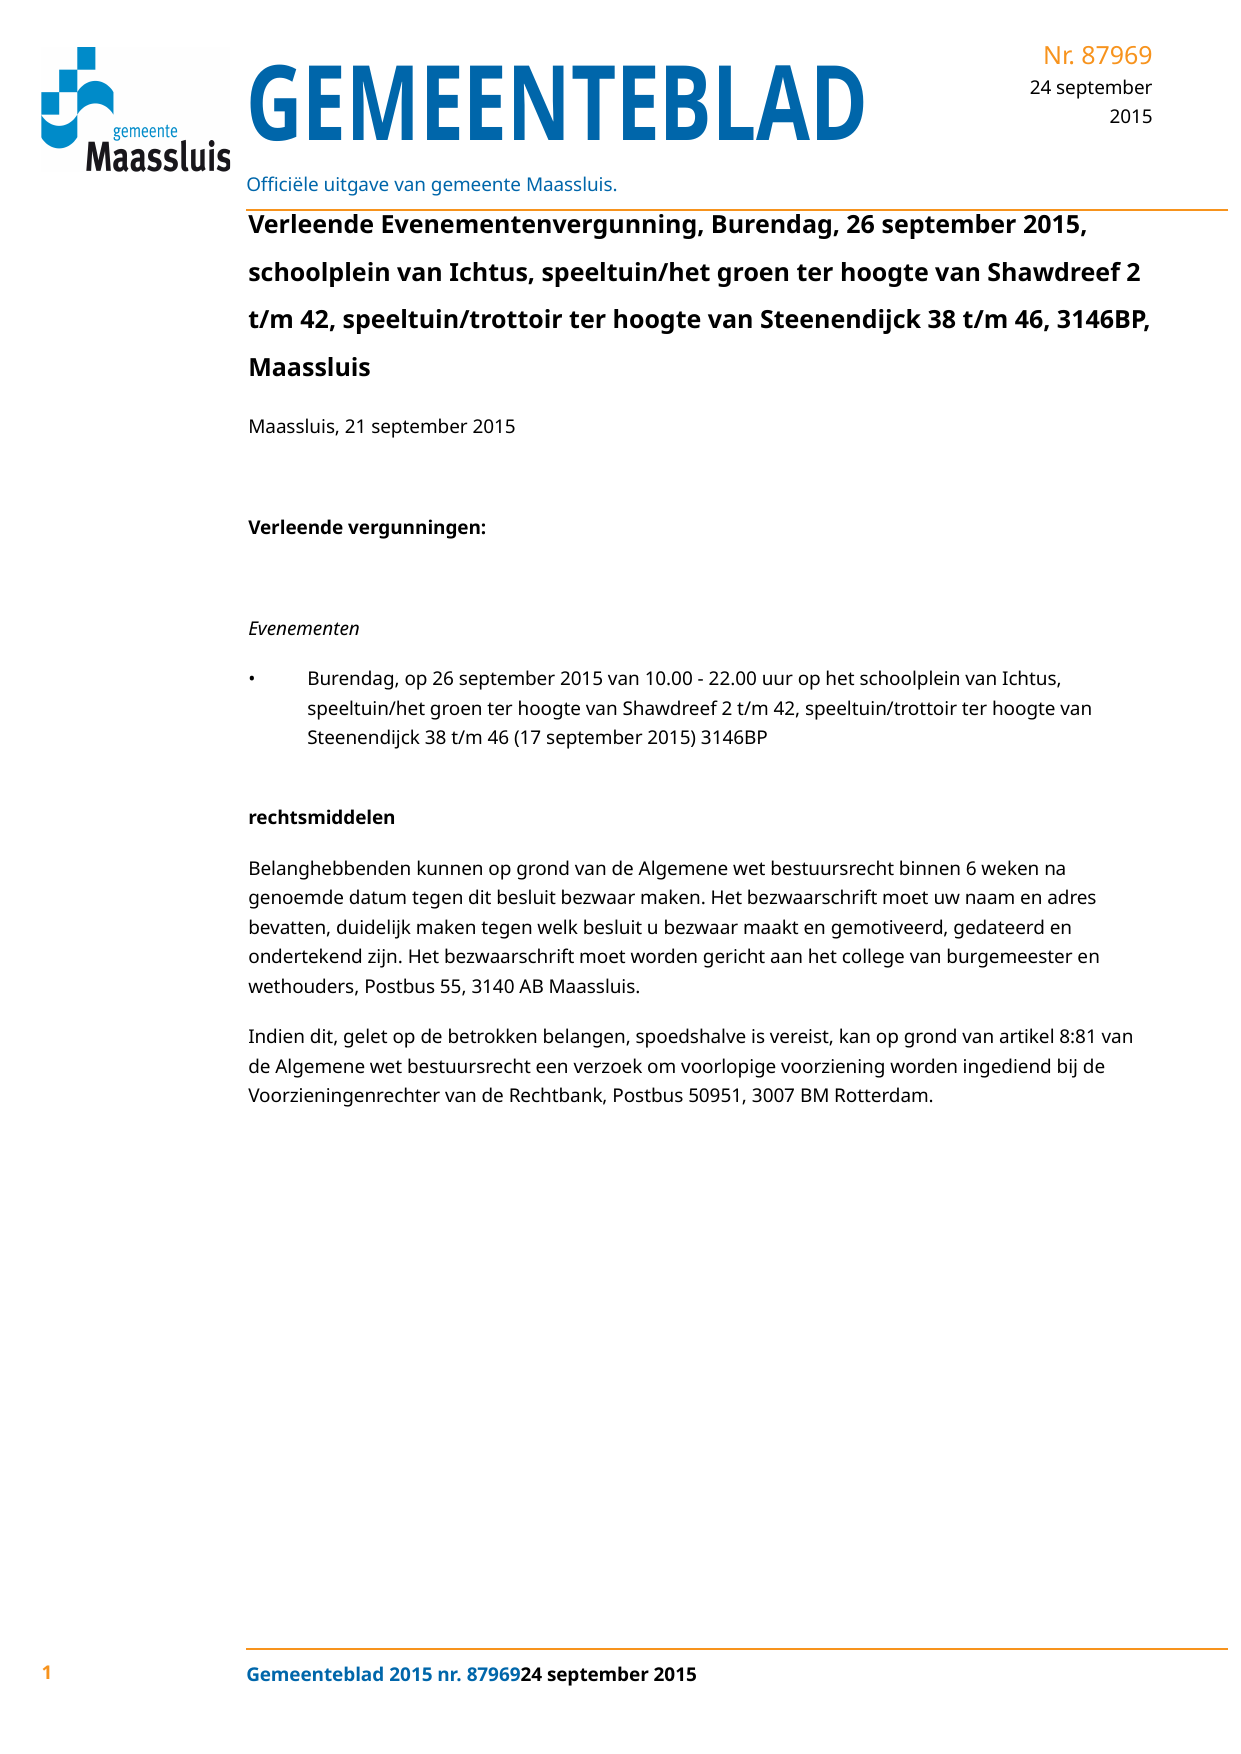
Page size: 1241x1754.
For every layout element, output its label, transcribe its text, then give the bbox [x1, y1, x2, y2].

list Burendag, op 26 september 2015 van 10.00 - 22.00 uur op het schoolplein van Ichtus, speeltuin/het groen ter hoogte van Shawdreef 2 t/m 42, speeltuin/trottoir ter hoogte van Steenendijck 38 t/m 46 (17 september 2015) 3146BP [248, 665, 1152, 750]
text Verleende Evenementenvergunning, Burendag, 26 september 2015, schoolplein van Ichtus, speeltuin/het groen ter hoogte van Shawdreef 2 t/m 42, speeltuin/trottoir ter hoogte van Steenendijck 38 t/m 46, 3146BP, Maassluis [248, 211, 1152, 384]
text Verleende vergunningen: [248, 514, 1152, 540]
text Indien dit, gelet op de betrokken belangen, spoedshalve is vereist, kan op grond van artikel 8:81 van de Algemene wet bestuursrecht een verzoek om voorlopige voorziening worden ingediend bij de Voorzieningenrechter van de Rechtbank, Postbus 50951, 3007 BM Rotterdam. [248, 1023, 1152, 1108]
text Maassluis, 21 september 2015 [248, 413, 1152, 439]
text Evenementen [248, 615, 1152, 641]
picture [41, 47, 231, 172]
text Belanghebbenden kunnen op grond van de Algemene wet bestuursrecht binnen 6 weken na genoemde datum tegen dit besluit bezwaar maken. Het bezwaarschrift moet uw naam en adres bevatten, duidelijk maken tegen welk besluit u bezwaar maakt en gemotiveerd, gedateerd en ondertekend zijn. Het bezwaarschrift moet worden gericht aan het college van burgemeester en wethouders, Postbus 55, 3140 AB Maassluis. [248, 855, 1152, 999]
text rechtsmiddelen [248, 804, 1152, 830]
picture [41, 47, 77, 92]
